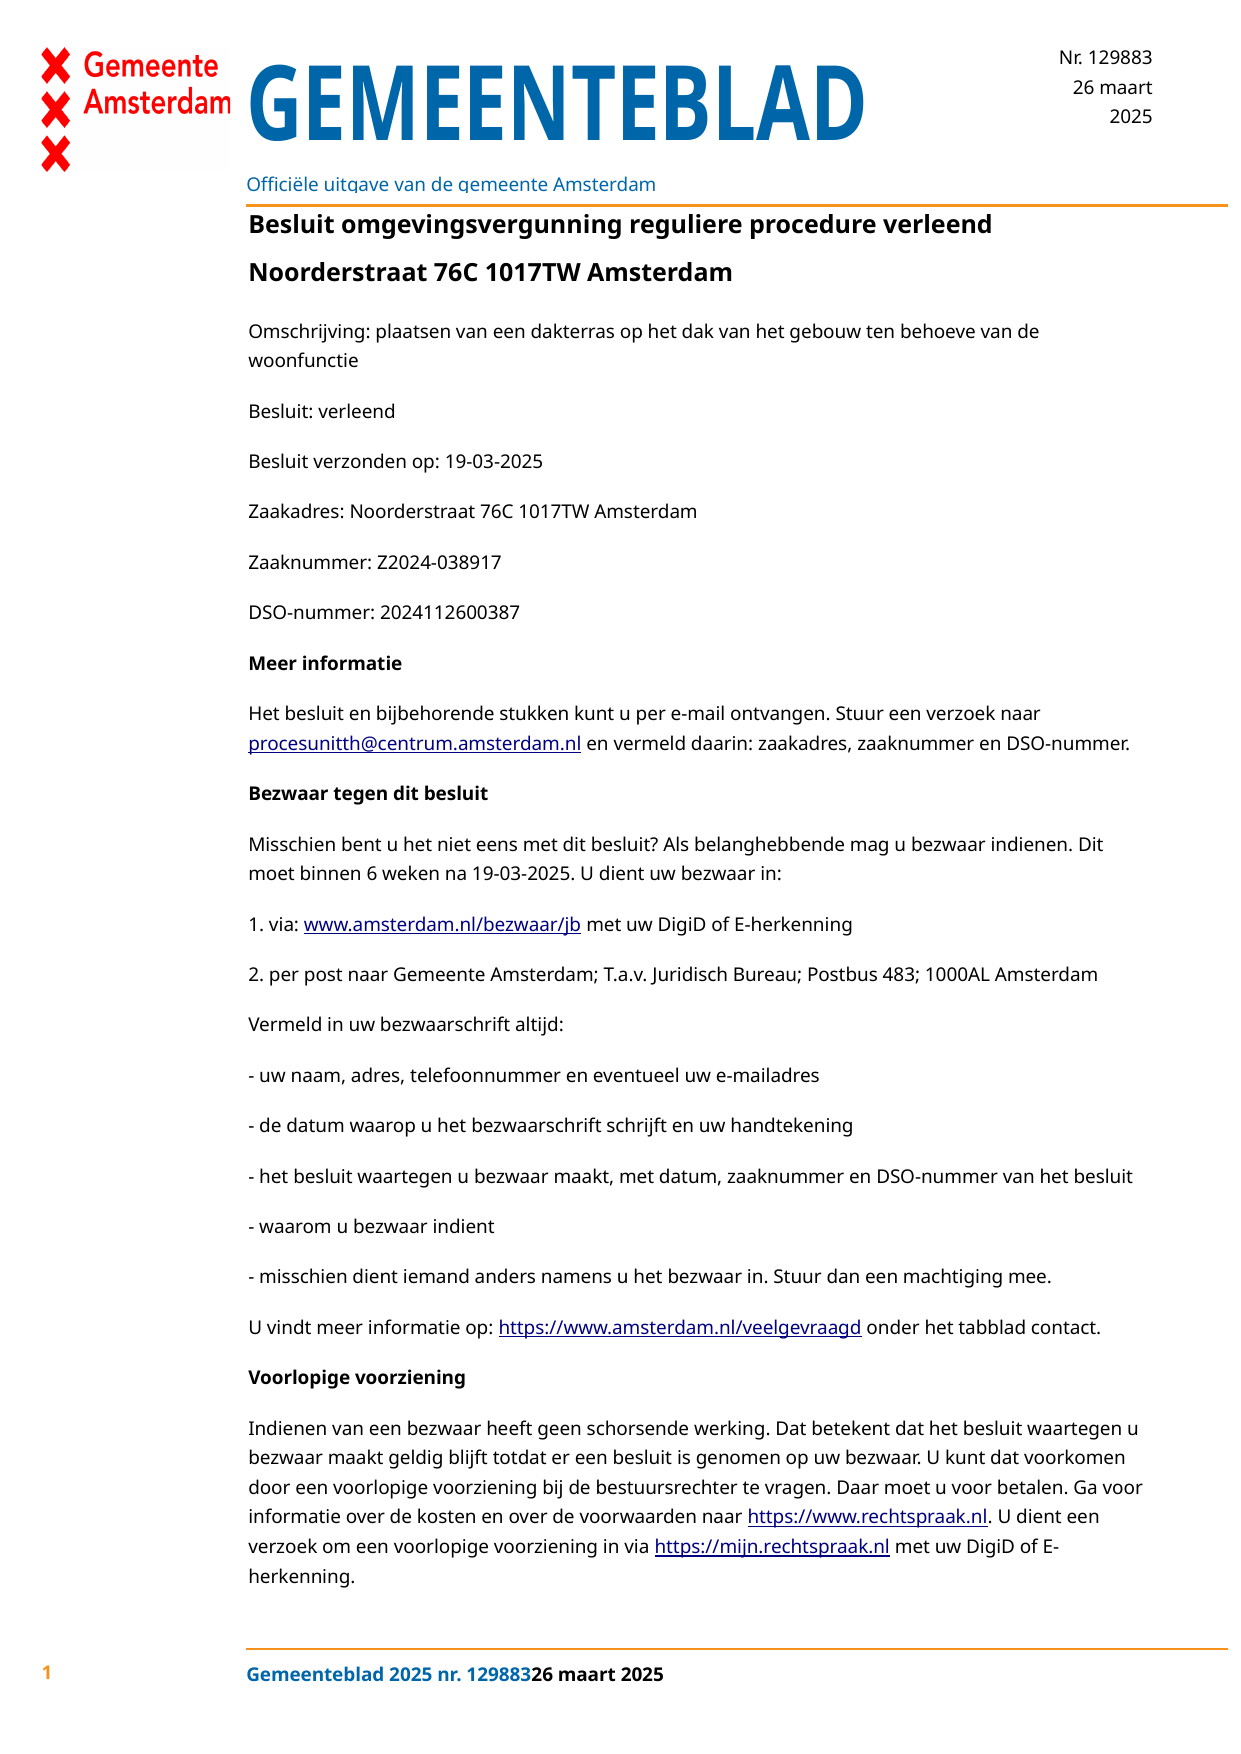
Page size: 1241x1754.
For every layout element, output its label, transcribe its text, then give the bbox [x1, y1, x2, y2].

text - uw naam, adres, telefoonnummer en eventueel uw e-mailadres [248, 1062, 1152, 1088]
text 1. via: www.amsterdam.nl/bezwaar/jb met uw DigiD of E-herkenning [248, 911, 1152, 937]
text Zaakadres: Noorderstraat 76C 1017TW Amsterdam [248, 499, 1152, 524]
text Indienen van een bezwaar heeft geen schorsende werking. Dat betekent dat het besluit waartegen u bezwaar maakt geldig blijft totdat er een besluit is genomen op uw bezwaar. U kunt dat voorkomen door een voorlopige voorziening bij de bestuursrechter te vragen. Daar moet u voor betalen. Ga voor informatie over de kosten en over de voorwaarden naar https://www.rechtspraak.nl. U dient een verzoek om een voorlopige voorziening in via https://mijn.rechtspraak.nl met uw DigiD of E-herkenning. [248, 1415, 1152, 1589]
text - misschien dient iemand anders namens u het bezwaar in. Stuur dan een machtiging mee. [248, 1264, 1152, 1289]
text U vindt meer informatie op: https://www.amsterdam.nl/veelgevraagd onder het tabblad contact. [248, 1314, 1152, 1340]
text Omschrijving: plaatsen van een dakterras op het dak van het gebouw ten behoeve van de woonfunctie [248, 318, 1152, 373]
text Misschien bent u het niet eens met dit besluit? Als belanghebbende mag u bezwaar indienen. Dit moet binnen 6 weken na 19-03-2025. U dient uw bezwaar in: [248, 831, 1152, 886]
text Bezwaar tegen dit besluit [248, 780, 1152, 806]
text Besluit verzonden op: 19-03-2025 [248, 448, 1152, 474]
text Vermeld in uw bezwaarschrift altijd: [248, 1012, 1152, 1037]
text Besluit omgevingsvergunning reguliere procedure verleend Noorderstraat 76C 1017TW Amsterdam [248, 207, 1152, 288]
text - de datum waarop u het bezwaarschrift schrijft en uw handtekening [248, 1112, 1152, 1138]
picture [41, 47, 231, 172]
text 2. per post naar Gemeente Amsterdam; T.a.v. Juridisch Bureau; Postbus 483; 1000AL Amsterdam [248, 961, 1152, 987]
text - waarom u bezwaar indient [248, 1213, 1152, 1239]
text Meer informatie [248, 650, 1152, 676]
text Voorlopige voorziening [248, 1364, 1152, 1390]
text Het besluit en bijbehorende stukken kunt u per e-mail ontvangen. Stuur een verzoek naar procesunitth@centrum.amsterdam.nl en vermeld daarin: zaakadres, zaaknummer en DSO-nummer. [248, 700, 1152, 756]
text Zaaknummer: Z2024-038917 [248, 549, 1152, 575]
text - het besluit waartegen u bezwaar maakt, met datum, zaaknummer en DSO-nummer van het besluit [248, 1163, 1152, 1189]
text DSO-nummer: 2024112600387 [248, 599, 1152, 625]
text Besluit: verleend [248, 398, 1152, 424]
